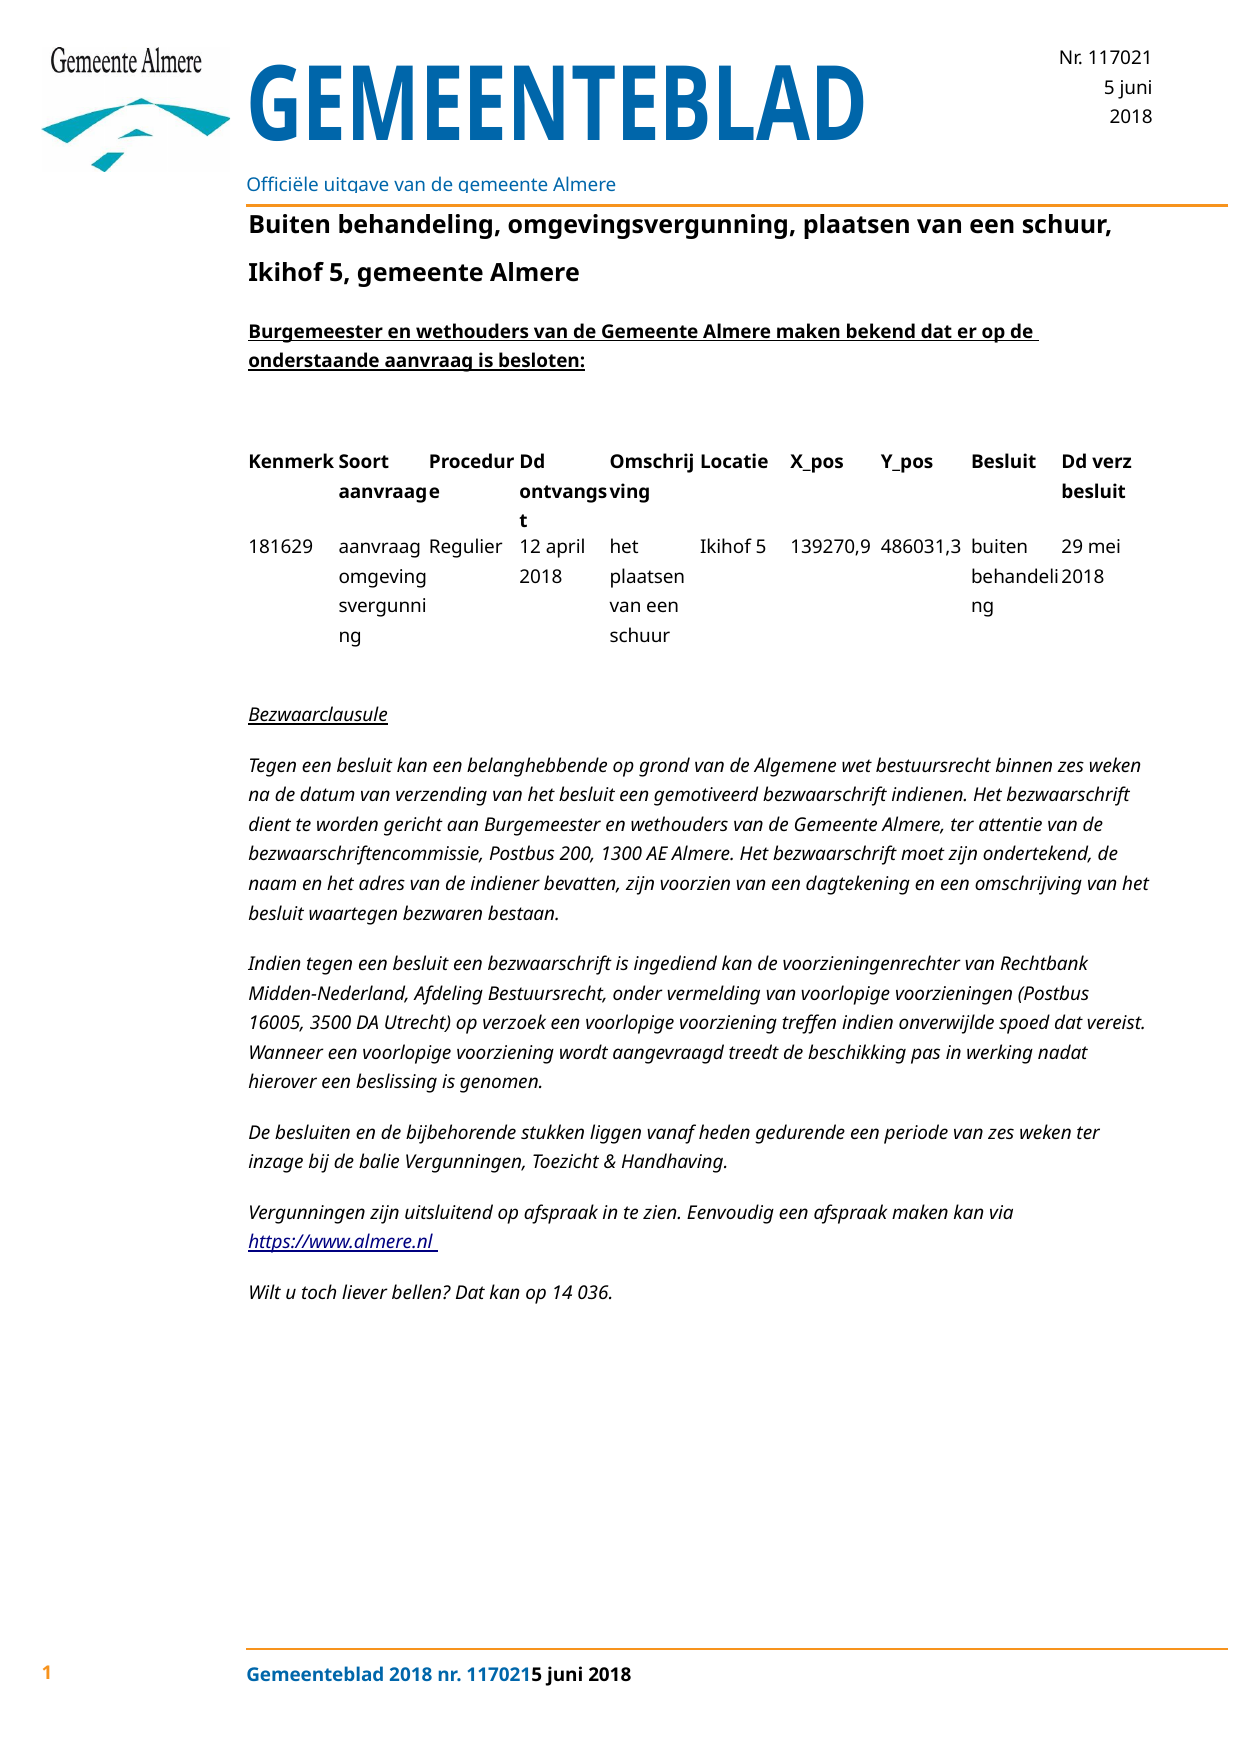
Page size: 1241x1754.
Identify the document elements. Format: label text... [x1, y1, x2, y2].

text Wilt u toch liever bellen? Dat kan op 14 036. [248, 1279, 1152, 1305]
table_header Dd verz besluit [1061, 449, 1152, 533]
text Buiten behandeling, omgevingsvergunning, plaatsen van een schuur, Ikihof 5, gemeente Almere [248, 207, 1152, 288]
text Tegen een besluit kan een belanghebbende op grond van de Algemene wet bestuursrecht binnen zes weken na de datum van verzending van het besluit een gemotiveerd bezwaarschrift indienen. Het bezwaarschrift dient te worden gericht aan Burgemeester en wethouders van de Gemeente Almere, ter attentie van de bezwaarschriftencommissie, Postbus 200, 1300 AE Almere. Het bezwaarschrift moet zijn ondertekend, de naam en het adres van de indiener bevatten, zijn voorzien van een dagtekening en een omschrijving van het besluit waartegen bezwaren bestaan. [248, 752, 1152, 926]
table_header Dd ontvangst [519, 449, 609, 533]
table_cell buiten behandeling [971, 533, 1061, 648]
table_cell Regulier [429, 533, 519, 648]
table_header Procedure [429, 449, 519, 533]
table_cell 29 mei 2018 [1061, 533, 1152, 648]
picture [41, 47, 231, 172]
table_cell 139270,9 [790, 533, 881, 648]
text De besluiten en de bijbehorende stukken liggen vanaf heden gedurende een periode van zes weken ter inzage bij de balie Vergunningen, Toezicht & Handhaving. [248, 1119, 1152, 1174]
table_cell 181629 [248, 533, 338, 648]
table_header Y_pos [881, 449, 971, 533]
text Burgemeester en wethouders van de Gemeente Almere maken bekend dat er op de onderstaande aanvraag is besloten: [248, 318, 1152, 373]
text Indien tegen een besluit een bezwaarschrift is ingediend kan de voorzieningenrechter van Rechtbank Midden-Nederland, Afdeling Bestuursrecht, onder vermelding van voorlopige voorzieningen (Postbus 16005, 3500 DA Utrecht) op verzoek een voorlopige voorziening treffen indien onverwijlde spoed dat vereist. Wanneer een voorlopige voorziening wordt aangevraagd treedt de beschikking pas in werking nadat hierover een beslissing is genomen. [248, 950, 1152, 1094]
table_header Locatie [700, 449, 790, 533]
table_header Kenmerk [248, 449, 338, 533]
text Vergunningen zijn uitsluitend op afspraak in te zien. Eenvoudig een afspraak maken kan via https://www.almere.nl [248, 1199, 1152, 1254]
table_header Soort aanvraag [338, 449, 429, 533]
table_cell Ikihof 5 [700, 533, 790, 648]
table_header X_pos [790, 449, 881, 533]
table_header Besluit [971, 449, 1061, 533]
table_header Omschrijving [609, 449, 700, 533]
table_cell 486031,3 [881, 533, 971, 648]
table_cell het plaatsen van een schuur [609, 533, 700, 648]
text Bezwaarclausule [248, 701, 1152, 727]
table_cell 12 april 2018 [519, 533, 609, 648]
table_cell aanvraag omgevingsvergunning [338, 533, 429, 648]
